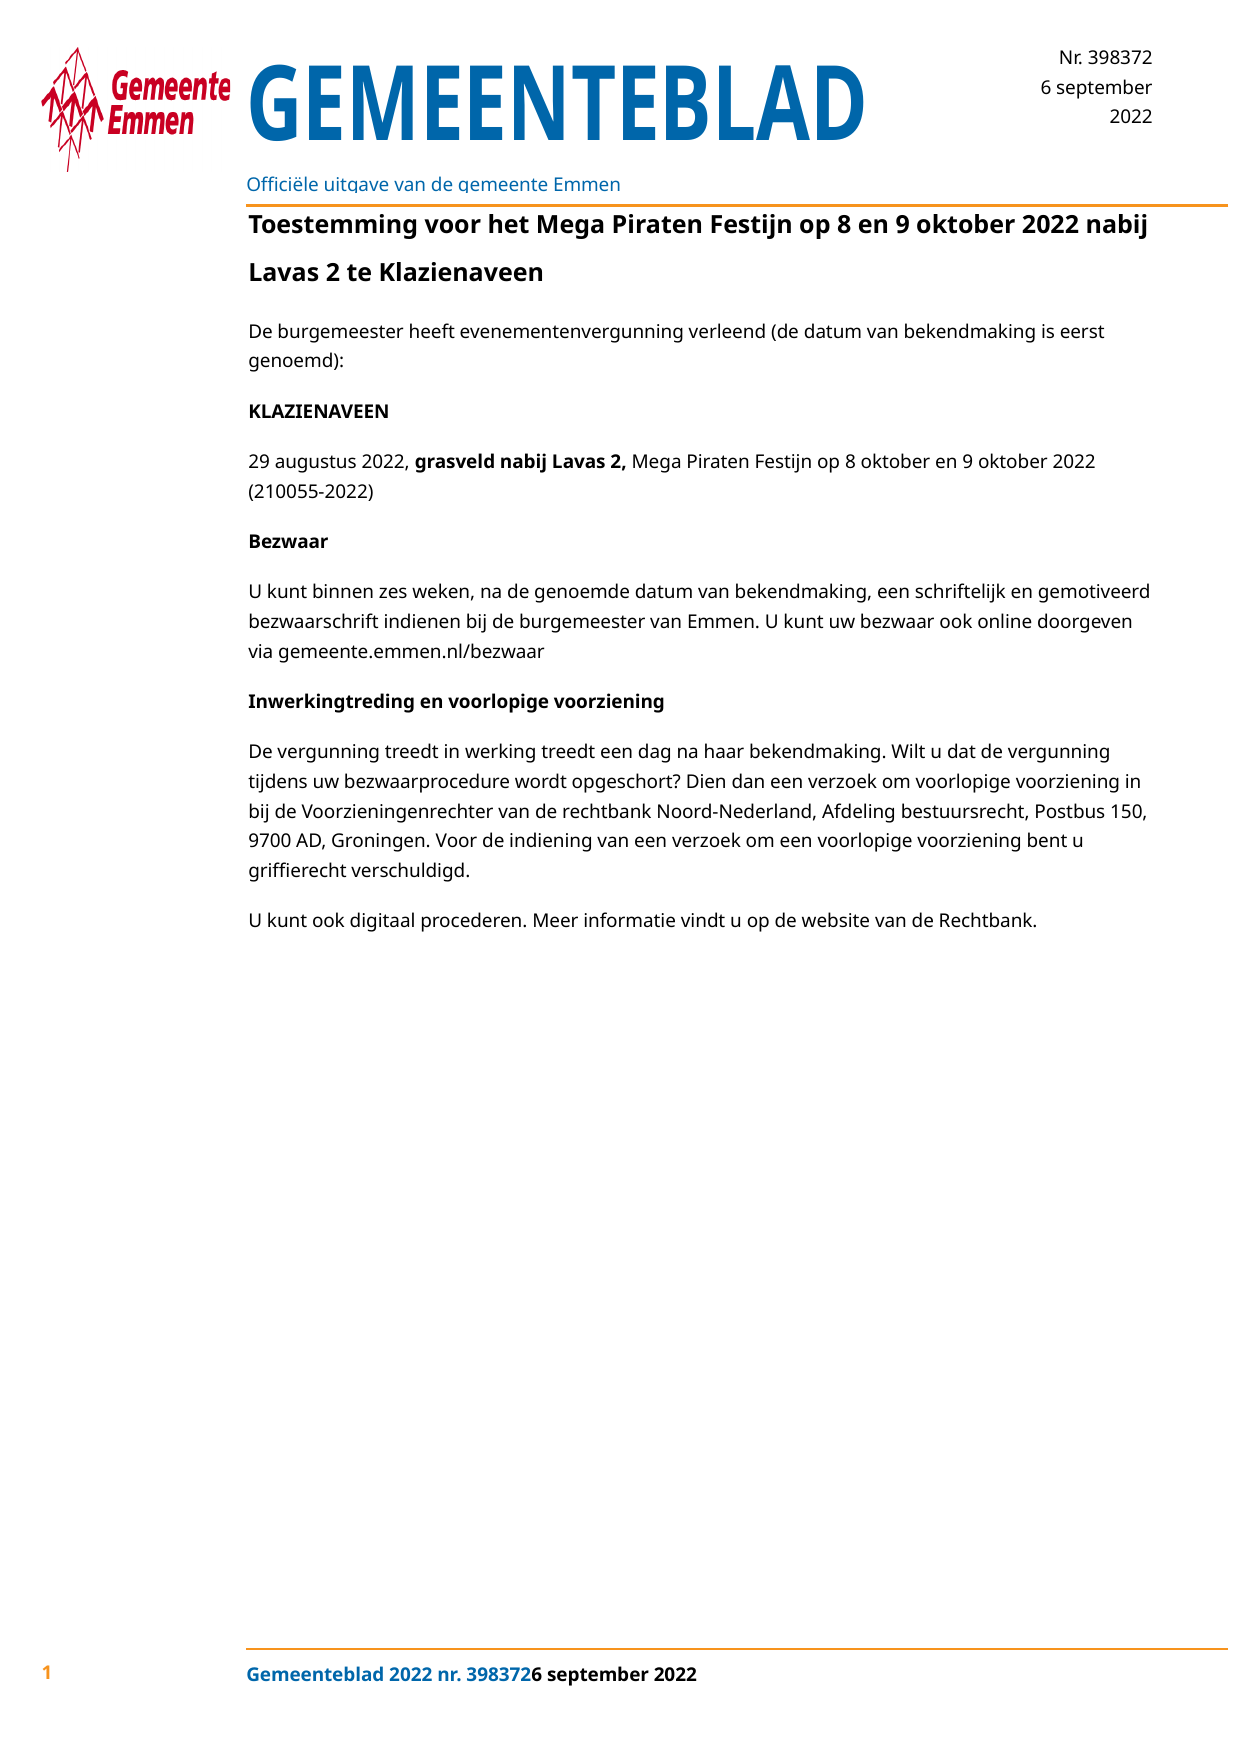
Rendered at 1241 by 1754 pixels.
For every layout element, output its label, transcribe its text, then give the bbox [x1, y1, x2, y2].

text Inwerkingtreding en voorlopige voorziening [248, 688, 1152, 714]
text Toestemming voor het Mega Piraten Festijn op 8 en 9 oktober 2022 nabij Lavas 2 te Klazienaveen [248, 207, 1152, 288]
text U kunt ook digitaal procederen. Meer informatie vindt u op de website van de Rechtbank. [248, 907, 1152, 933]
text De burgemeester heeft evenementenvergunning verleend (de datum van bekendmaking is eerst genoemd): [248, 318, 1152, 373]
picture [41, 47, 231, 172]
text 29 augustus 2022, grasveld nabij Lavas 2, Mega Piraten Festijn op 8 oktober en 9 oktober 2022 (210055-2022) [248, 448, 1152, 504]
text De vergunning treedt in werking treedt een dag na haar bekendmaking. Wilt u dat de vergunning tijdens uw bezwaarprocedure wordt opgeschort? Dien dan een verzoek om voorlopige voorziening in bij de Voorzieningenrechter van de rechtbank Noord-Nederland, Afdeling bestuursrecht, Postbus 150, 9700 AD, Groningen. Voor de indiening van een verzoek om een voorlopige voorziening bent u griffierecht verschuldigd. [248, 739, 1152, 883]
text U kunt binnen zes weken, na de genoemde datum van bekendmaking, een schriftelijk en gemotiveerd bezwaarschrift indienen bij de burgemeester van Emmen. U kunt uw bezwaar ook online doorgeven via gemeente.emmen.nl/bezwaar [248, 579, 1152, 664]
text KLAZIENAVEEN [248, 398, 1152, 424]
text Bezwaar [248, 528, 1152, 554]
